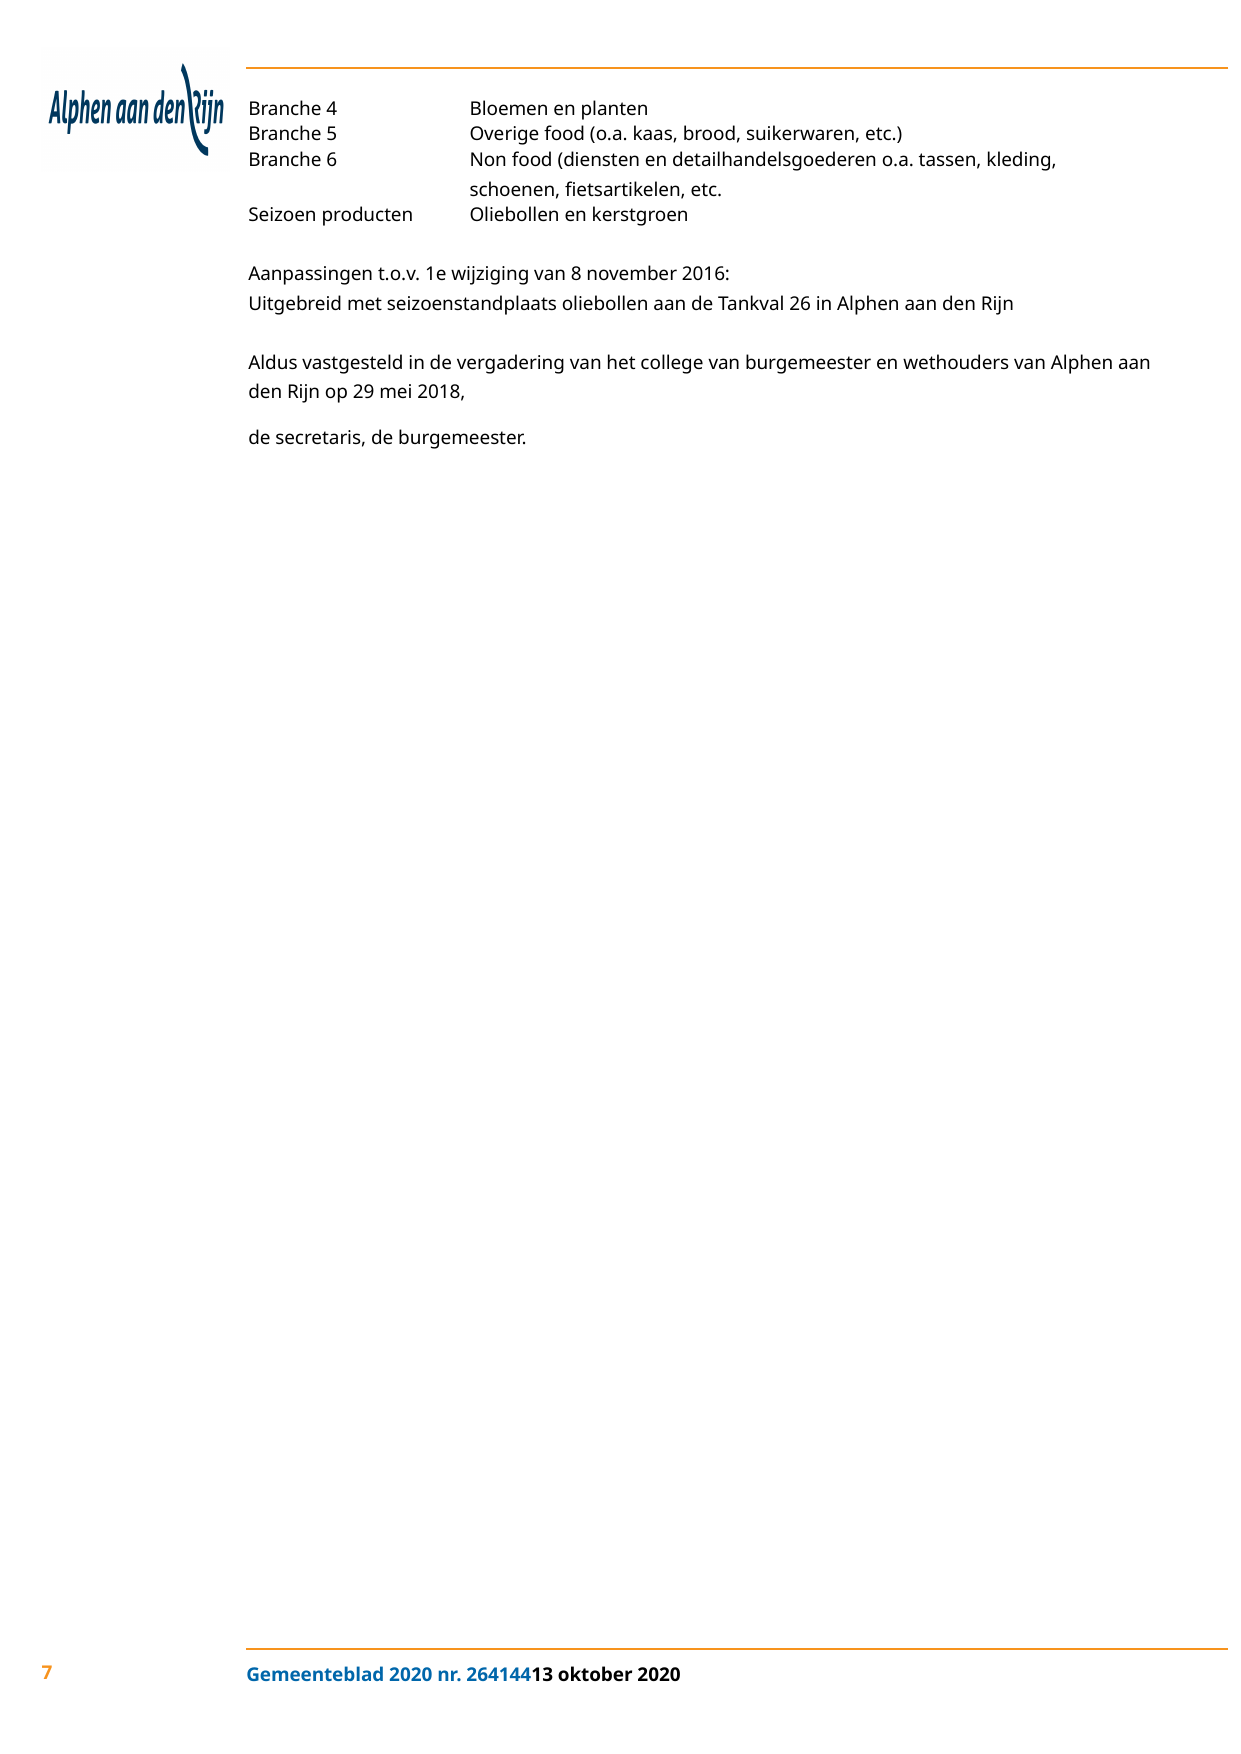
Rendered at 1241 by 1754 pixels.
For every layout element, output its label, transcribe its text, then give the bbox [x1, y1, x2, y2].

table_cell Bloemen en planten [469, 95, 1152, 121]
table_cell Non food (diensten en detailhandelsgoederen o.a. tassen, kleding, schoenen, fietsartikelen, etc. [469, 146, 1152, 202]
text Aanpassingen t.o.v. 1e wijziging van 8 november 2016: [248, 260, 1152, 286]
table_cell Branche 5 [248, 121, 469, 146]
table_cell Branche 4 [248, 95, 469, 121]
text Aldus vastgesteld in de vergadering van het college van burgemeester en wethouders van Alphen aan den Rijn op 29 mei 2018, [248, 349, 1152, 404]
table_cell Branche 6 [248, 146, 469, 202]
text de secretaris, de burgemeester. [248, 424, 1152, 450]
table_cell Seizoen producten [248, 202, 469, 227]
table_cell Oliebollen en kerstgroen [469, 202, 1152, 227]
text Uitgebreid met seizoenstandplaats oliebollen aan de Tankval 26 in Alphen aan den Rijn [248, 290, 1152, 315]
picture [41, 47, 231, 172]
table_cell Overige food (o.a. kaas, brood, suikerwaren, etc.) [469, 121, 1152, 146]
